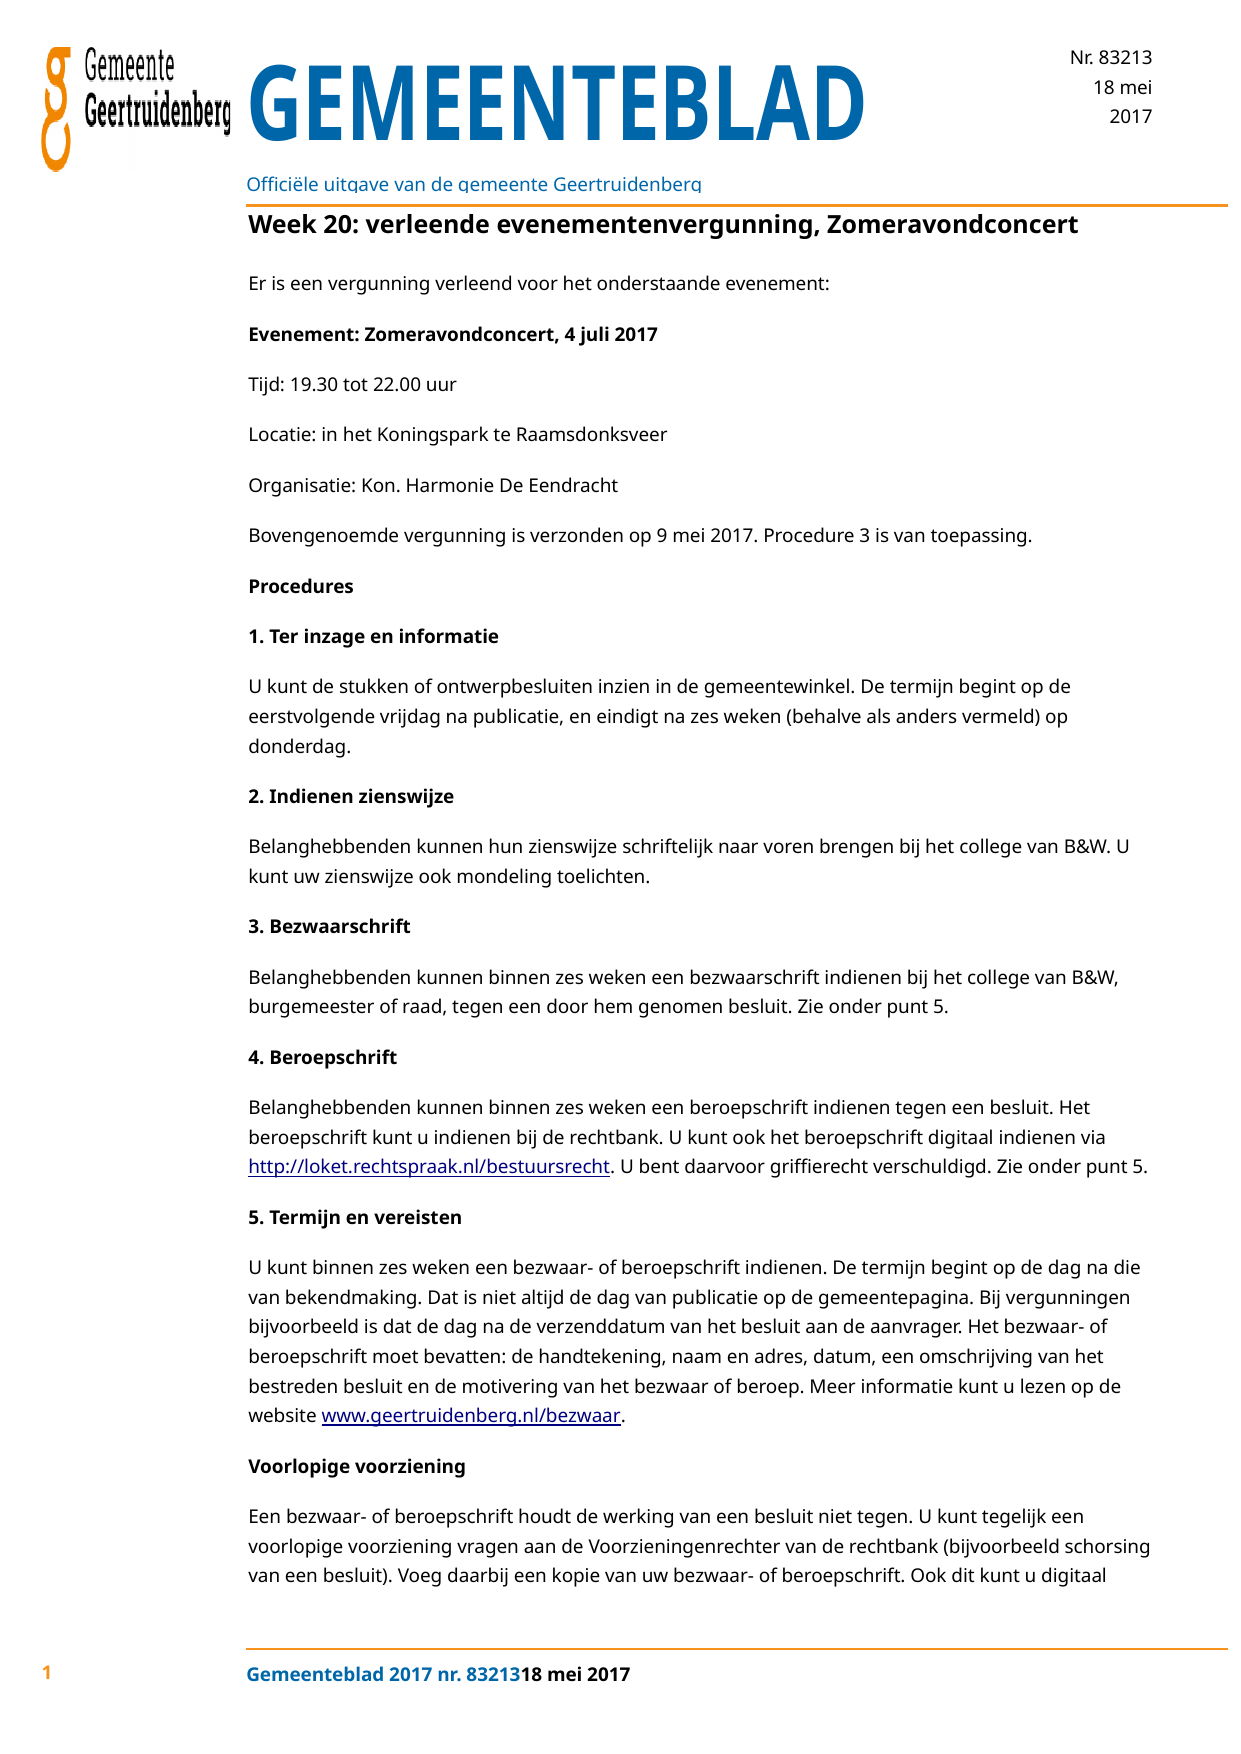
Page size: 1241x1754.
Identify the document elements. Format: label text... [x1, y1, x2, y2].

text Belanghebbenden kunnen binnen zes weken een beroepschrift indienen tegen een besluit. Het beroepschrift kunt u indienen bij de rechtbank. U kunt ook het beroepschrift digitaal indienen via http://loket.rechtspraak.nl/bestuursrecht. U bent daarvoor griffierecht verschuldigd. Zie onder punt 5. [248, 1094, 1152, 1179]
text Voorlopige voorziening [248, 1453, 1152, 1478]
text Een bezwaar- of beroepschrift houdt de werking van een besluit niet tegen. U kunt tegelijk een voorlopige voorziening vragen aan de Voorzieningenrechter van de rechtbank (bijvoorbeeld schorsing van een besluit). Voeg daarbij een kopie van uw bezwaar- of beroepschrift. Ook dit kunt u digitaal [248, 1503, 1152, 1588]
text Week 20: verleende evenementenvergunning, Zomeravondconcert [248, 207, 1152, 241]
text Belanghebbenden kunnen binnen zes weken een bezwaarschrift indienen bij het college van B&W, burgemeester of raad, tegen een door hem genomen besluit. Zie onder punt 5. [248, 964, 1152, 1019]
text 3. Bezwaarschrift [248, 914, 1152, 939]
text Locatie: in het Koningspark te Raamsdonksveer [248, 422, 1152, 447]
text Tijd: 19.30 tot 22.00 uur [248, 371, 1152, 397]
text 1. Ter inzage en informatie [248, 623, 1152, 649]
text Bovengenoemde vergunning is verzonden op 9 mei 2017. Procedure 3 is van toepassing. [248, 522, 1152, 548]
picture [41, 47, 231, 172]
text 4. Beroepschrift [248, 1044, 1152, 1070]
text Belanghebbenden kunnen hun zienswijze schriftelijk naar voren brengen bij het college van B&W. U kunt uw zienswijze ook mondeling toelichten. [248, 834, 1152, 889]
text Er is een vergunning verleend voor het onderstaande evenement: [248, 270, 1152, 296]
text U kunt binnen zes weken een bezwaar- of beroepschrift indienen. De termijn begint op de dag na die van bekendmaking. Dat is niet altijd de dag van publicatie op de gemeentepagina. Bij vergunningen bijvoorbeeld is dat de dag na de verzenddatum van het besluit aan de aanvrager. Het bezwaar- of beroepschrift moet bevatten: de handtekening, naam en adres, datum, een omschrijving van het bestreden besluit en de motivering van het bezwaar of beroep. Meer informatie kunt u lezen op de website www.geertruidenberg.nl/bezwaar. [248, 1254, 1152, 1428]
text Procedures [248, 573, 1152, 598]
text 2. Indienen zienswijze [248, 783, 1152, 809]
text Organisatie: Kon. Harmonie De Eendracht [248, 472, 1152, 498]
text 5. Termijn en vereisten [248, 1204, 1152, 1230]
text U kunt de stukken of ontwerpbesluiten inzien in de gemeentewinkel. De termijn begint op de eerstvolgende vrijdag na publicatie, en eindigt na zes weken (behalve als anders vermeld) op donderdag. [248, 674, 1152, 758]
text Evenement: Zomeravondconcert, 4 juli 2017 [248, 321, 1152, 346]
